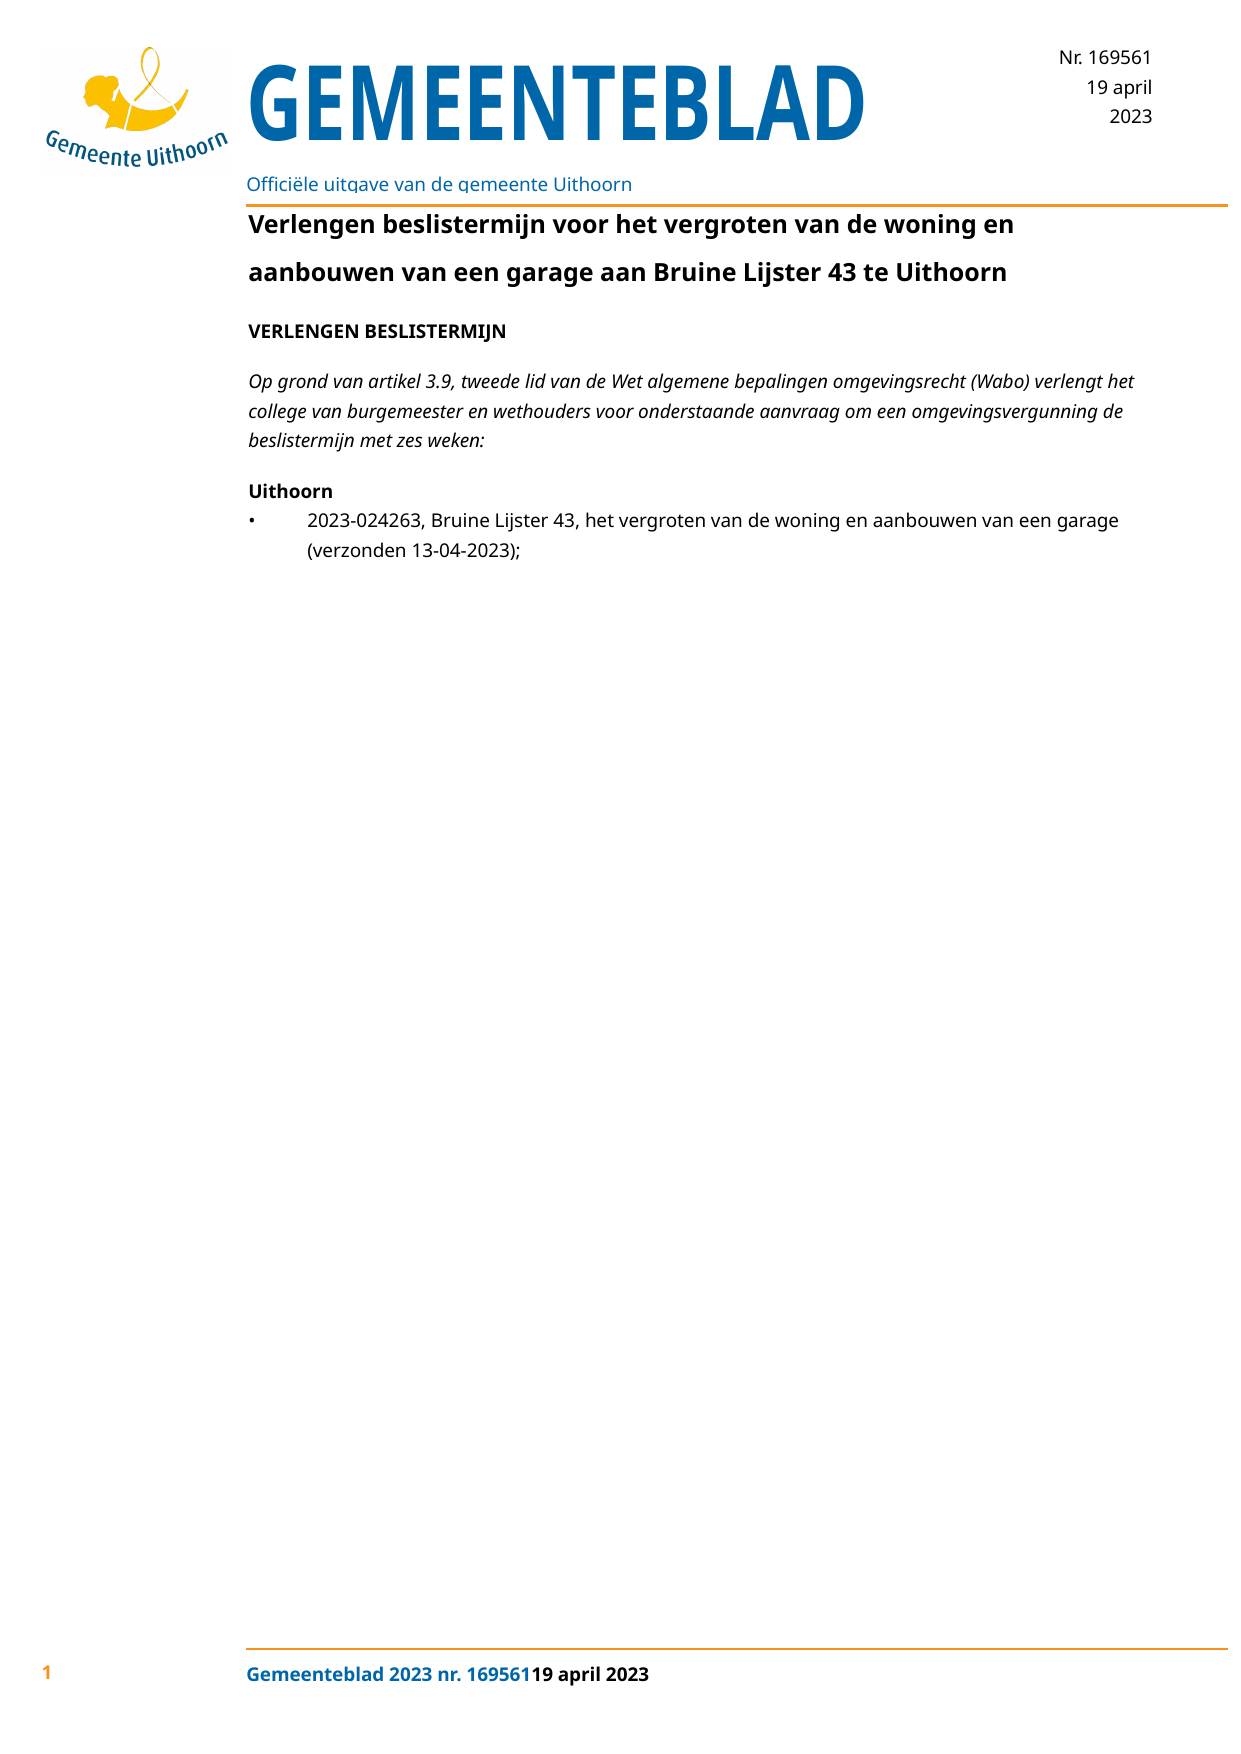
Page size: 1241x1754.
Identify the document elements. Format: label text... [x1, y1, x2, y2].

list 2023-024263, Bruine Lijster 43, het vergroten van de woning en aanbouwen van een garage (verzonden 13-04-2023); [248, 507, 1152, 563]
text Uithoorn [248, 478, 1152, 504]
picture [41, 47, 231, 172]
text Op grond van artikel 3.9, tweede lid van de Wet algemene bepalingen omgevingsrecht (Wabo) verlengt het college van burgemeester en wethouders voor onderstaande aanvraag om een omgevingsvergunning de beslistermijn met zes weken: [248, 368, 1152, 453]
text VERLENGEN BESLISTERMIJN [248, 318, 1152, 344]
text Verlengen beslistermijn voor het vergroten van de woning en aanbouwen van een garage aan Bruine Lijster 43 te Uithoorn [248, 207, 1152, 288]
